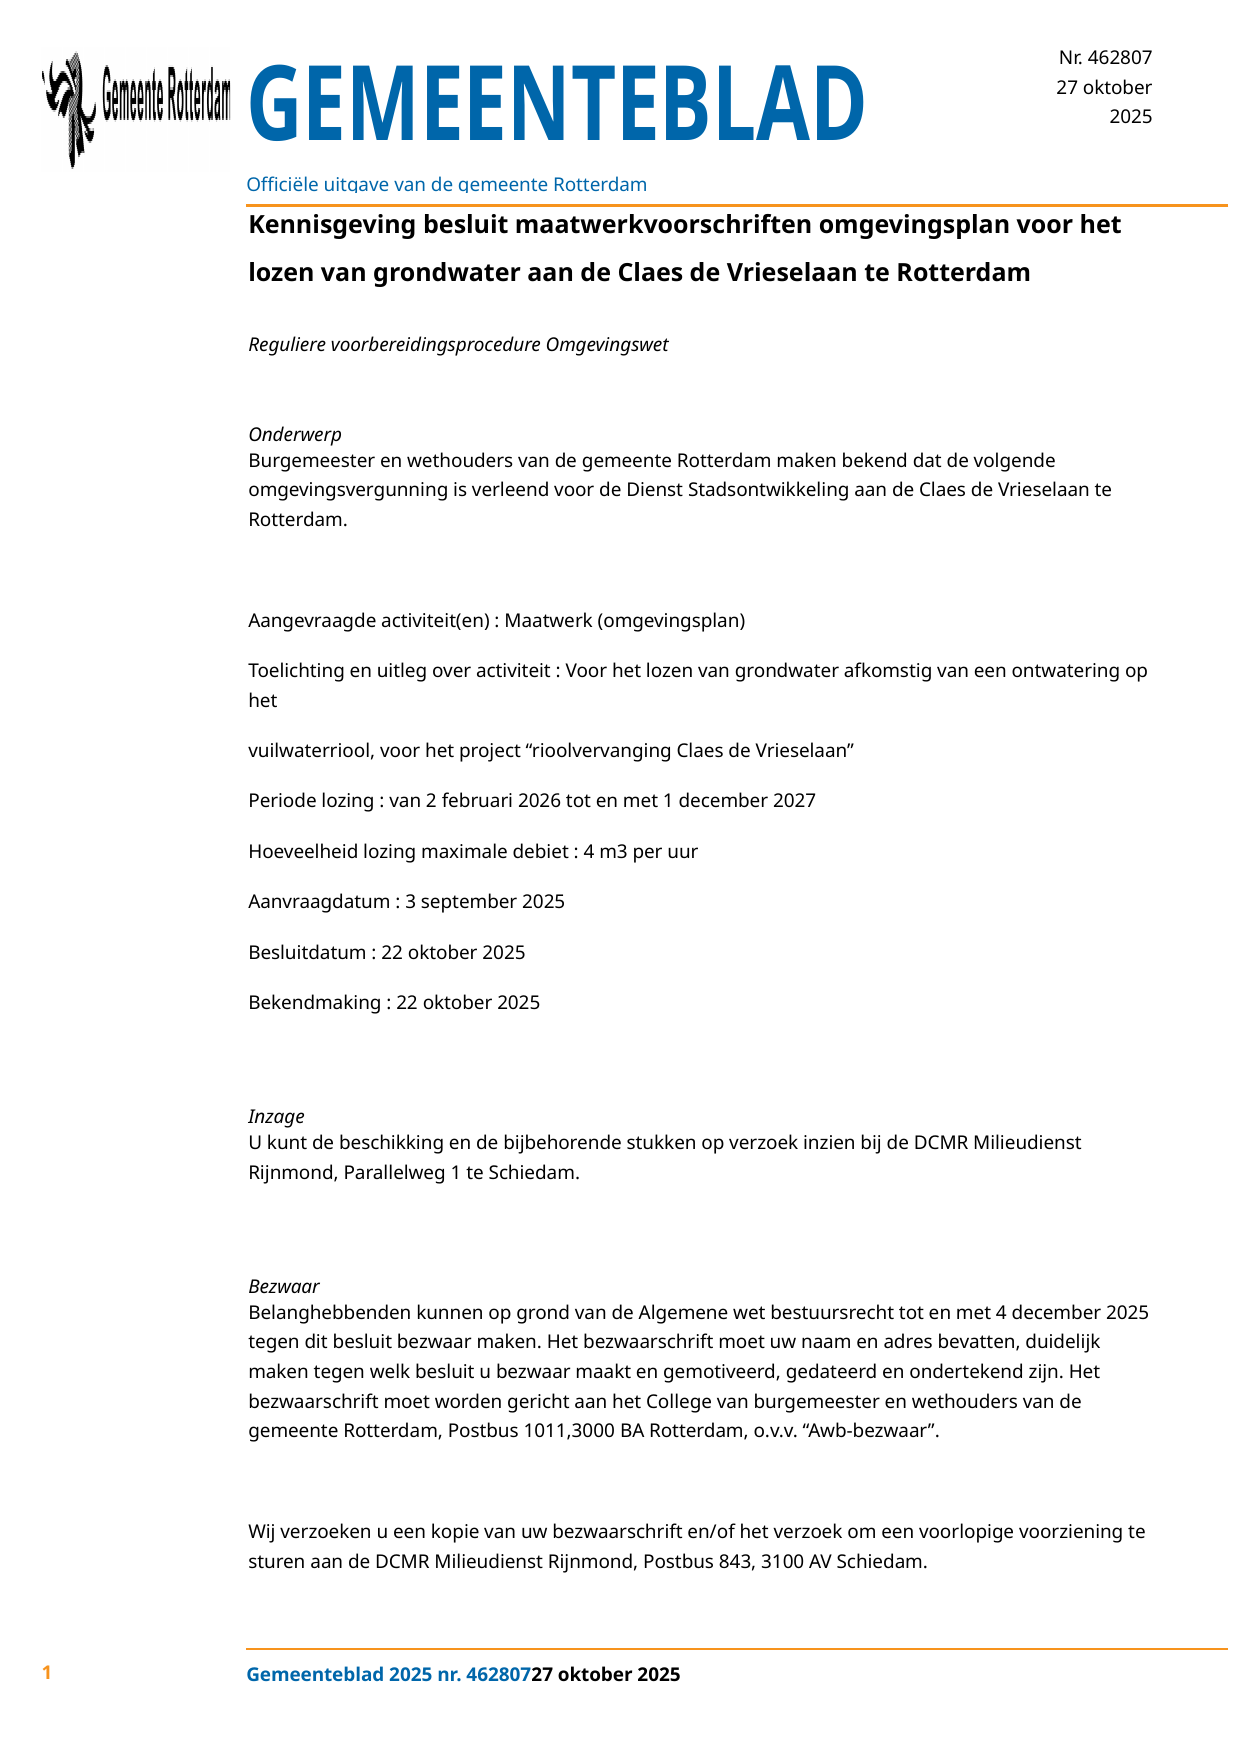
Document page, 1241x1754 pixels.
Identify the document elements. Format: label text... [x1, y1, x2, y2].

text Toelichting en uitleg over activiteit : Voor het lozen van grondwater afkomstig van een ontwatering op het [248, 657, 1152, 713]
picture [41, 47, 231, 172]
text Inzage [248, 1104, 1152, 1129]
text Kennisgeving besluit maatwerkvoorschriften omgevingsplan voor het lozen van grondwater aan de Claes de Vrieselaan te Rotterdam [248, 207, 1152, 288]
text Onderwerp [248, 421, 1152, 447]
text vuilwaterriool, voor het project “rioolvervanging Claes de Vrieselaan” [248, 737, 1152, 763]
text Periode lozing : van 2 februari 2026 tot en met 1 december 2027 [248, 788, 1152, 813]
text Wij verzoeken u een kopie van uw bezwaarschrift en/of het verzoek om een voorlopige voorziening te sturen aan de DCMR Milieudienst Rijnmond, Postbus 843, 3100 AV Schiedam. [248, 1518, 1152, 1574]
text Bezwaar [248, 1273, 1152, 1299]
text Bekendmaking : 22 oktober 2025 [248, 989, 1152, 1015]
text Belanghebbenden kunnen op grond van de Algemene wet bestuursrecht tot en met 4 december 2025 tegen dit besluit bezwaar maken. Het bezwaarschrift moet uw naam en adres bevatten, duidelijk maken tegen welk besluit u bezwaar maakt en gemotiveerd, gedateerd en ondertekend zijn. Het bezwaarschrift moet worden gericht aan het College van burgemeester en wethouders van de gemeente Rotterdam, Postbus 1011,3000 BA Rotterdam, o.v.v. “Awb-bezwaar”. [248, 1299, 1152, 1443]
text Aanvraagdatum : 3 september 2025 [248, 888, 1152, 914]
text Burgemeester en wethouders van de gemeente Rotterdam maken bekend dat de volgende omgevingsvergunning is verleend voor de Dienst Stadsontwikkeling aan de Claes de Vrieselaan te Rotterdam. [248, 447, 1152, 532]
text Aangevraagde activiteit(en) : Maatwerk (omgevingsplan) [248, 607, 1152, 633]
text U kunt de beschikking en de bijbehorende stukken op verzoek inzien bij de DCMR Milieudienst Rijnmond, Parallelweg 1 te Schiedam. [248, 1129, 1152, 1185]
text Reguliere voorbereidingsprocedure Omgevingswet [248, 331, 1152, 357]
text Hoeveelheid lozing maximale debiet : 4 m3 per uur [248, 838, 1152, 864]
text Besluitdatum : 22 oktober 2025 [248, 939, 1152, 965]
